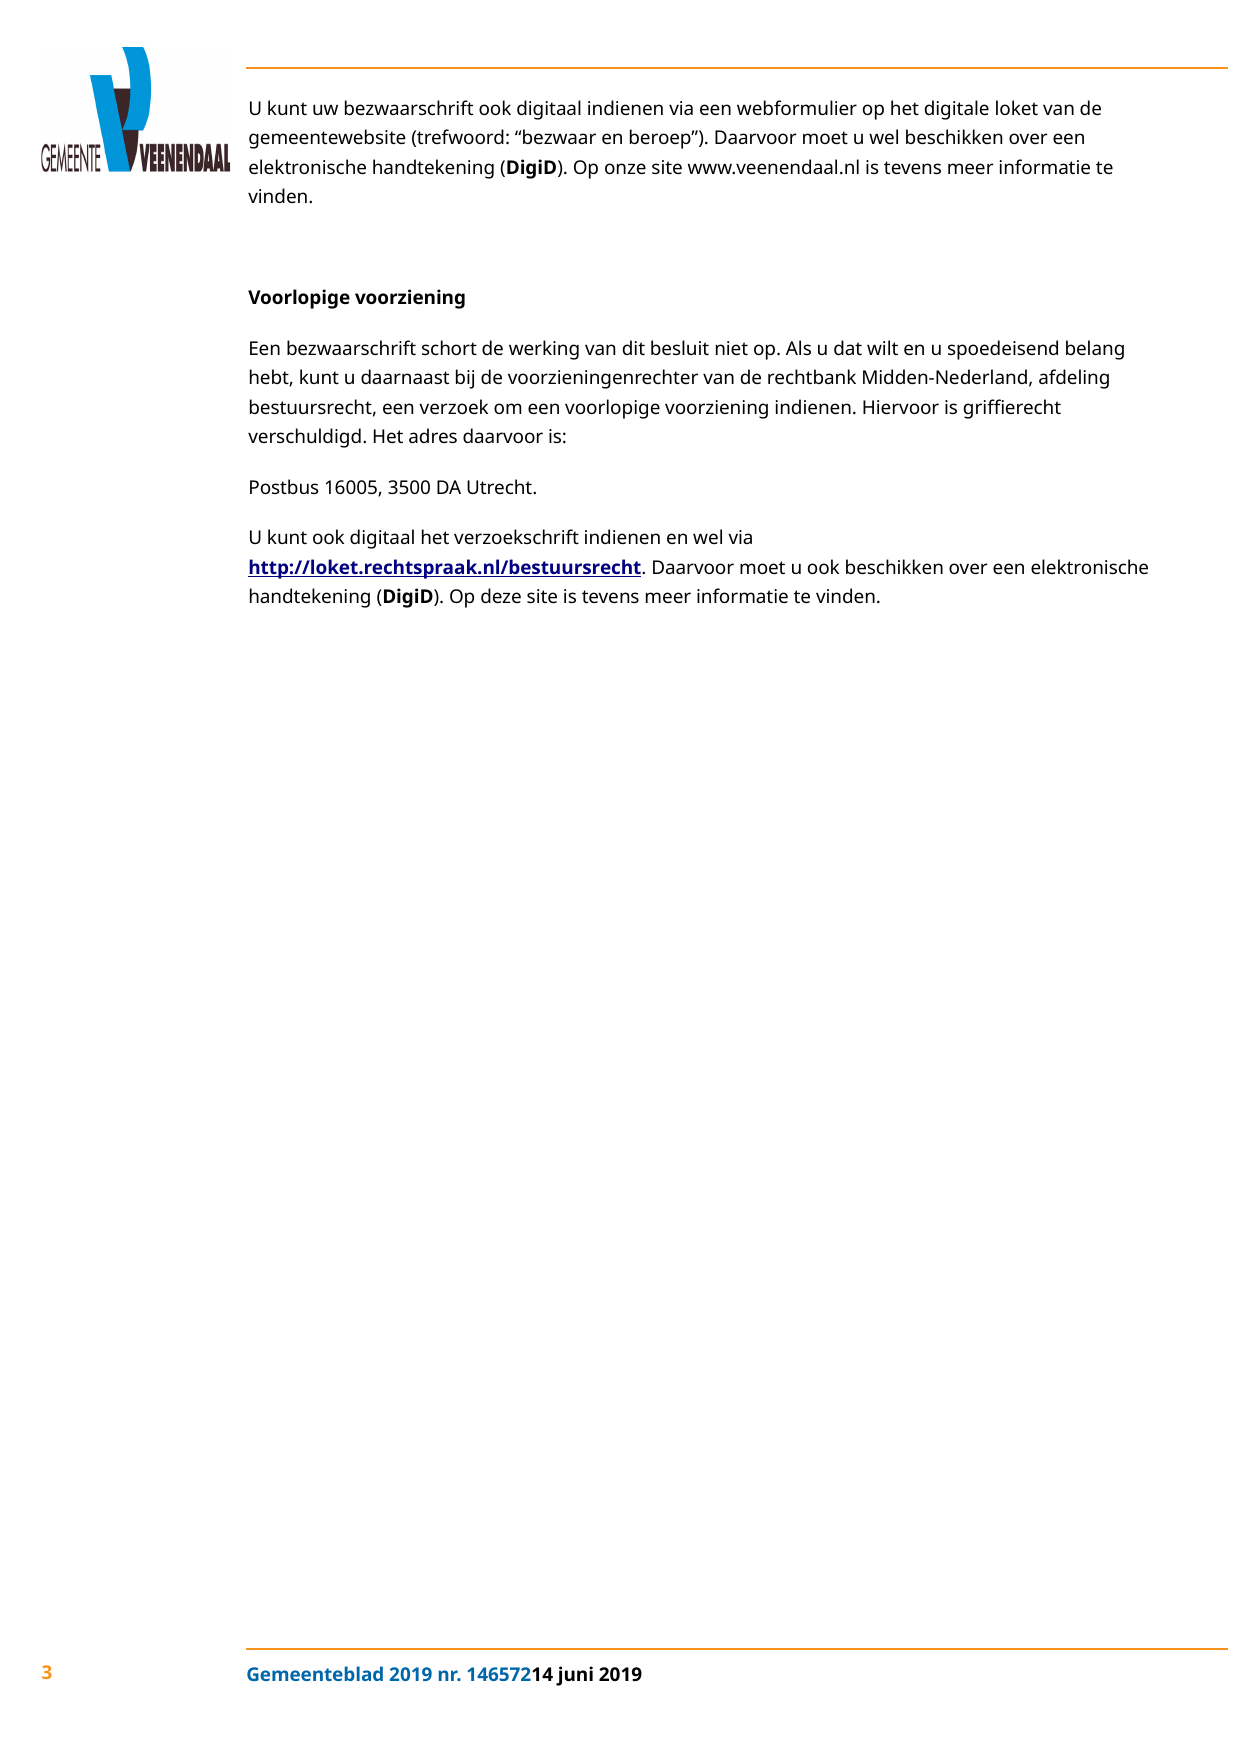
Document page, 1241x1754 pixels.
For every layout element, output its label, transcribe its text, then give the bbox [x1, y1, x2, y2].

picture [41, 47, 130, 172]
picture [123, 47, 231, 172]
text Een bezwaarschrift schort de werking van dit besluit niet op. Als u dat wilt en u spoedeisend belang hebt, kunt u daarnaast bij de voorzieningenrechter van de rechtbank Midden-Nederland, afdeling bestuursrecht, een verzoek om een voorlopige voorziening indienen. Hiervoor is griffierecht verschuldigd. Het adres daarvoor is: [248, 335, 1152, 449]
text Postbus 16005, 3500 DA Utrecht. [248, 474, 1152, 500]
text Voorlopige voorziening [248, 284, 1152, 310]
text U kunt ook digitaal het verzoekschrift indienen en wel via http://loket.rechtspraak.nl/bestuursrecht. Daarvoor moet u ook beschikken over een elektronische handtekening (DigiD). Op deze site is tevens meer informatie te vinden. [248, 524, 1152, 609]
text U kunt uw bezwaarschrift ook digitaal indienen via een webformulier op het digitale loket van de gemeentewebsite (trefwoord: “bezwaar en beroep”). Daarvoor moet u wel beschikken over een elektronische handtekening (DigiD). Op onze site www.veenendaal.nl is tevens meer informatie te vinden. [248, 95, 1152, 209]
